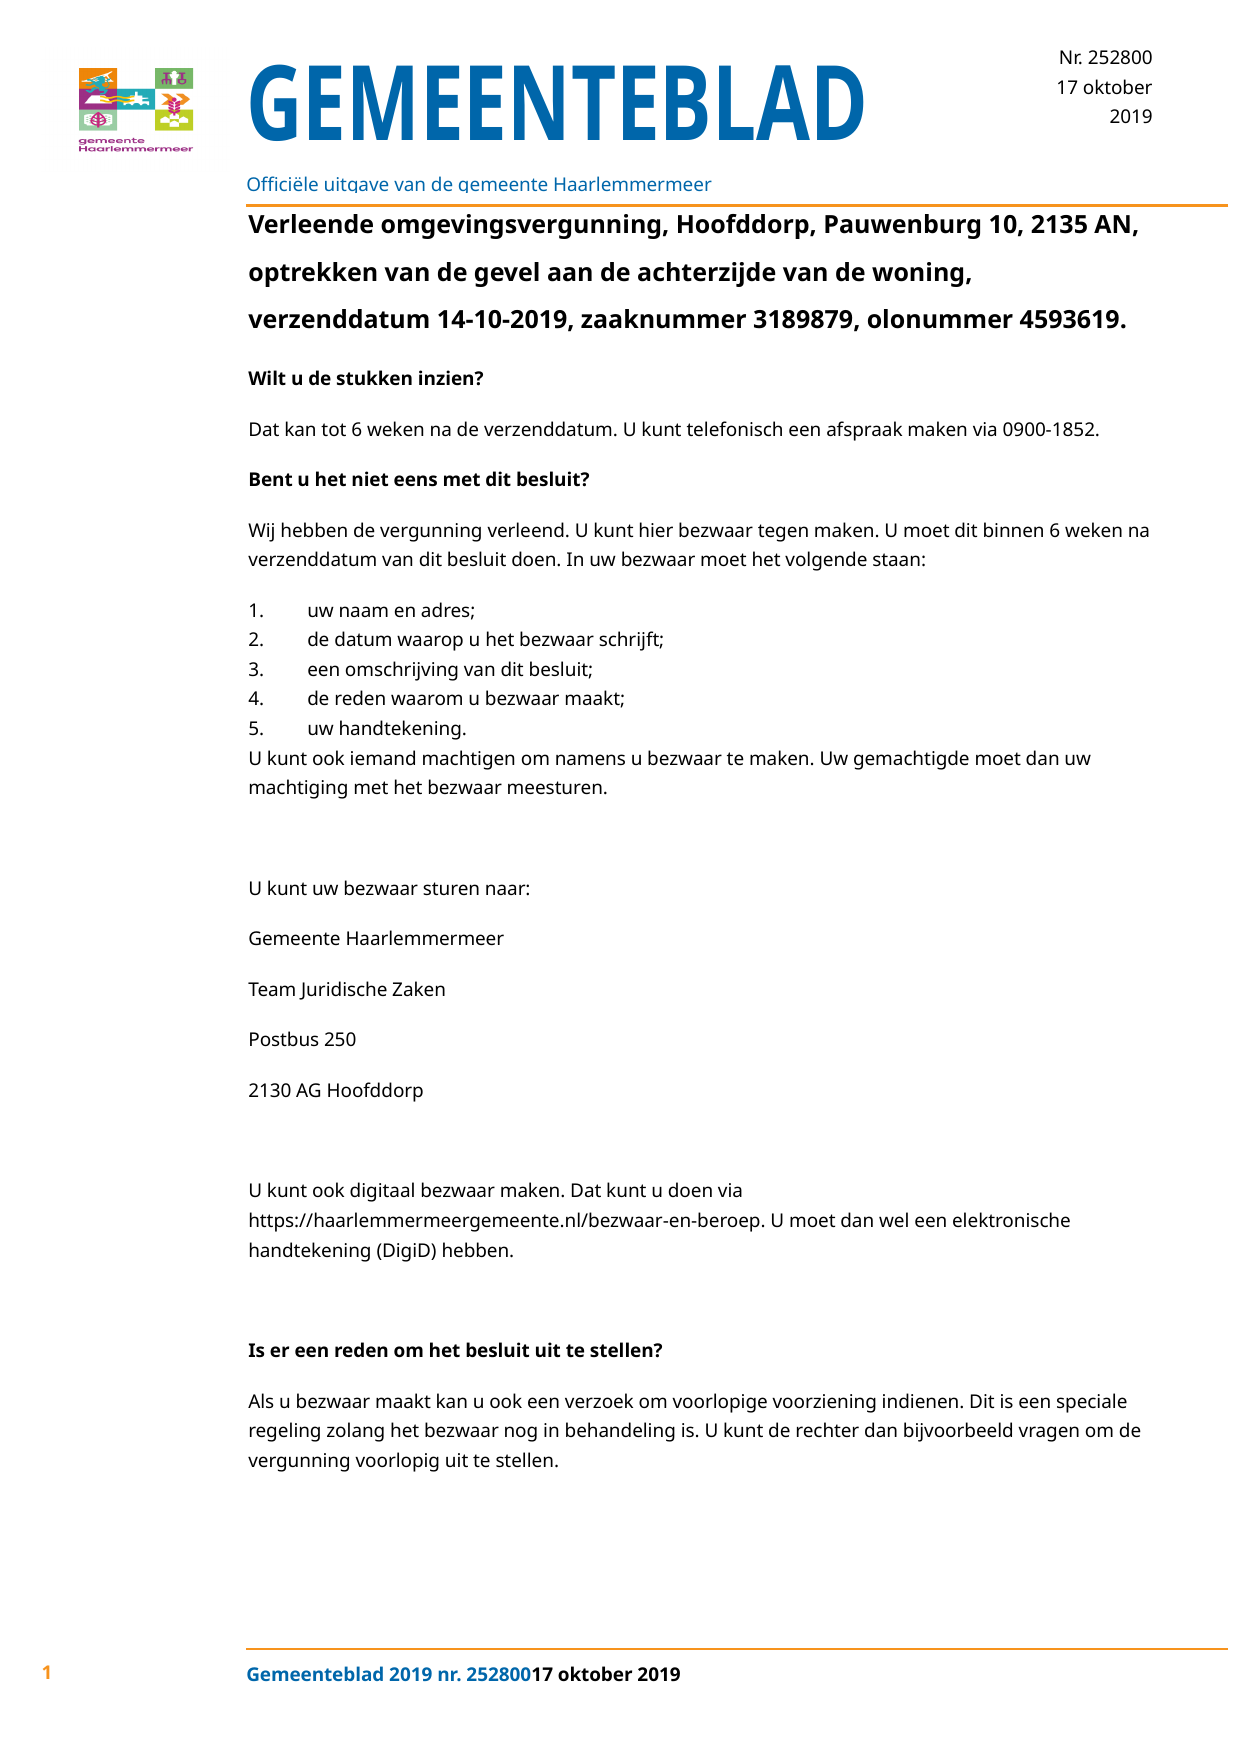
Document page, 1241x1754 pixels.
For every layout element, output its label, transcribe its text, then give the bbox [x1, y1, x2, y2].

text Postbus 250 [248, 1026, 1152, 1052]
text U kunt ook digitaal bezwaar maken. Dat kunt u doen via https://haarlemmermeergemeente.nl/bezwaar-en-beroep. U moet dan wel een elektronische handtekening (DigiD) hebben. [248, 1178, 1152, 1262]
list een omschrijving van dit besluit; [248, 656, 1152, 682]
list de reden waarom u bezwaar maakt; [248, 686, 1152, 711]
text Wilt u de stukken inzien? [248, 366, 1152, 391]
text Team Juridische Zaken [248, 976, 1152, 1002]
text 2130 AG Hoofddorp [248, 1077, 1152, 1102]
text Bent u het niet eens met dit besluit? [248, 466, 1152, 492]
text U kunt uw bezwaar sturen naar: [248, 875, 1152, 901]
text Wij hebben de vergunning verleend. U kunt hier bezwaar tegen maken. U moet dit binnen 6 weken na verzenddatum van dit besluit doen. In uw bezwaar moet het volgende staan: [248, 517, 1152, 572]
picture [41, 47, 231, 172]
list de datum waarop u het bezwaar schrijft; [248, 626, 1152, 652]
list uw handtekening. [248, 715, 1152, 741]
text Als u bezwaar maakt kan u ook een verzoek om voorlopige voorziening indienen. Dit is een speciale regeling zolang het bezwaar nog in behandeling is. U kunt de rechter dan bijvoorbeeld vragen om de vergunning voorlopig uit te stellen. [248, 1388, 1152, 1473]
text Dat kan tot 6 weken na de verzenddatum. U kunt telefonisch een afspraak maken via 0900-1852. [248, 416, 1152, 442]
list uw naam en adres; [248, 597, 1152, 622]
text Is er een reden om het besluit uit te stellen? [248, 1338, 1152, 1363]
text Gemeente Haarlemmermeer [248, 926, 1152, 951]
text Verleende omgevingsvergunning, Hoofddorp, Pauwenburg 10, 2135 AN, optrekken van de gevel aan de achterzijde van de woning, verzenddatum 14-10-2019, zaaknummer 3189879, olonummer 4593619. [248, 207, 1152, 336]
text U kunt ook iemand machtigen om namens u bezwaar te maken. Uw gemachtigde moet dan uw machtiging met het bezwaar meesturen. [248, 745, 1152, 800]
